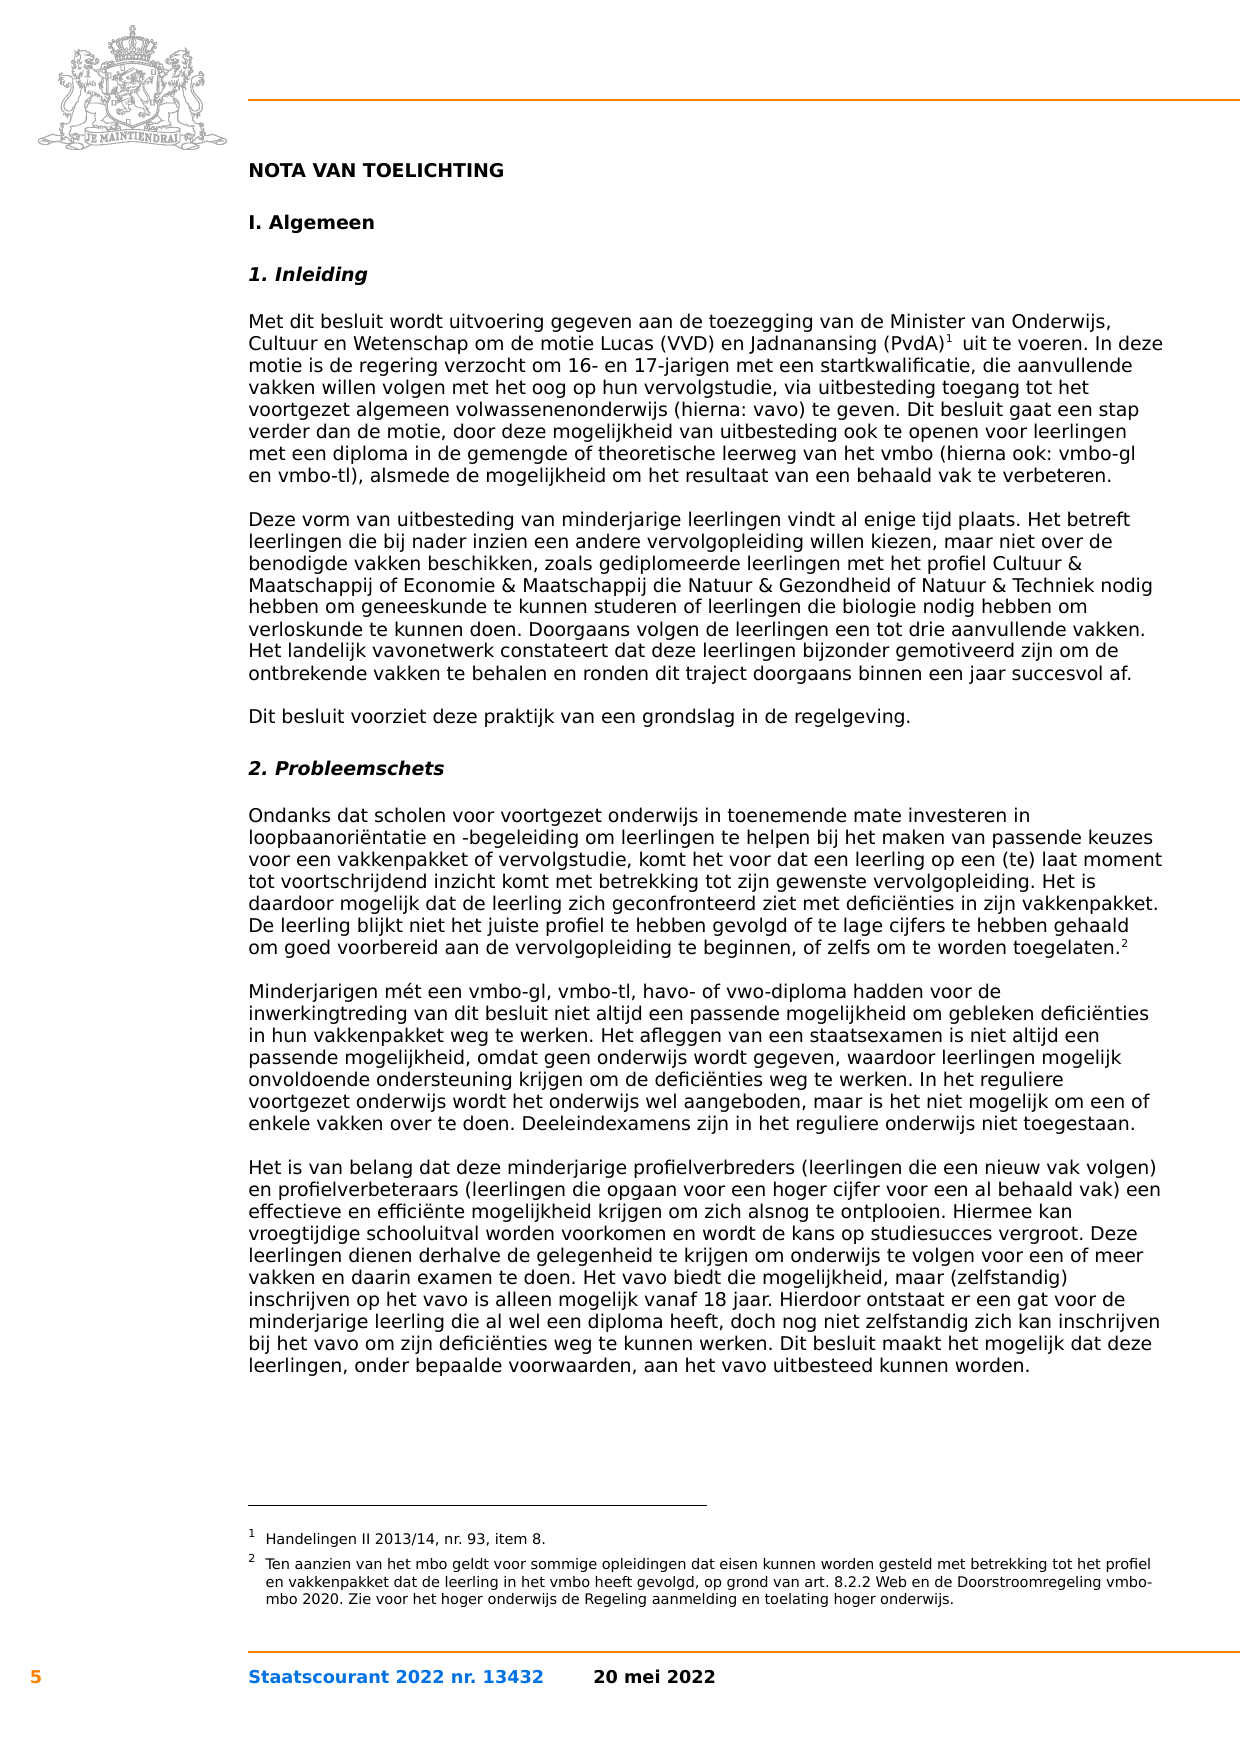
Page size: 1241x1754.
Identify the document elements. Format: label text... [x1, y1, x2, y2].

text Deze vorm van uitbesteding van minderjarige leerlingen vindt al enige tijd plaats. Het betreft leerlingen die bij nader inzien een andere vervolgopleiding willen kiezen, maar niet over de benodigde vakken beschikken, zoals gediplomeerde leerlingen met het profiel Cultuur & Maatschappij of Economie & Maatschappij die Natuur & Gezondheid of Natuur & Techniek nodig hebben om geneeskunde te kunnen studeren of leerlingen die biologie nodig hebben om verloskunde te kunnen doen. Doorgaans volgen de leerlingen een tot drie aanvullende vakken. Het landelijk vavonetwerk constateert dat deze leerlingen bijzonder gemotiveerd zijn om de ontbrekende vakken te behalen en ronden dit traject doorgaans binnen een jaar succesvol af. [248, 508, 1163, 684]
text Ondanks dat scholen voor voortgezet onderwijs in toenemende mate investeren in loopbaanoriëntatie en -begeleiding om leerlingen te helpen bij het maken van passende keuzes voor een vakkenpakket of vervolgstudie, komt het voor dat een leerling op een (te) laat moment tot voortschrijdend inzicht komt met betrekking tot zijn gewenste vervolgopleiding. Het is daardoor mogelijk dat de leerling zich geconfronteerd ziet met deficiënties in zijn vakkenpakket. De leerling blijkt niet het juiste profiel te hebben gevolgd of te lage cijfers te hebben gehaald om goed voorbereid aan de vervolgopleiding te beginnen, of zelfs om te worden toegelaten. [248, 805, 1163, 959]
text Met dit besluit wordt uitvoering gegeven aan de toezegging van de Minister van Onderwijs, Cultuur en Wetenschap om de motie Lucas (VVD) en Jadnanansing (PvdA) uit te voeren. In deze motie is de regering verzocht om 16- en 17-jarigen met een startkwalificatie, die aanvullende vakken willen volgen met het oog op hun vervolgstudie, via uitbesteding toegang tot het voortgezet algemeen volwassenenonderwijs (hierna: vavo) te geven. Dit besluit gaat een stap verder dan de motie, door deze mogelijkheid van uitbesteding ook te openen voor leerlingen met een diploma in de gemengde of theoretische leerweg van het vmbo (hierna ook: vmbo-gl en vmbo-tl), alsmede de mogelijkheid om het resultaat van een behaald vak te verbeteren. [248, 311, 1163, 487]
subtitle 2. Probleemschets [248, 758, 1163, 780]
subtitle I. Algemeen [248, 212, 1163, 234]
text Het is van belang dat deze minderjarige profielverbreders (leerlingen die een nieuw vak volgen) en profielverbeteraars (leerlingen die opgaan voor een hoger cijfer voor een al behaald vak) een effectieve en efficiënte mogelijkheid krijgen om zich alsnog te ontplooien. Hiermee kan vroegtijdige schooluitval worden voorkomen en wordt de kans op studiesucces vergroot. Deze leerlingen dienen derhalve de gelegenheid te krijgen om onderwijs te volgen voor een of meer vakken en daarin examen te doen. Het vavo biedt die mogelijkheid, maar (zelfstandig) inschrijven op het vavo is alleen mogelijk vanaf 18 jaar. Hierdoor ontstaat er een gat voor de minderjarige leerling die al wel een diploma heeft, doch nog niet zelfstandig zich kan inschrijven bij het vavo om zijn deficiënties weg te kunnen werken. Dit besluit maakt het mogelijk dat deze leerlingen, onder bepaalde voorwaarden, aan het vavo uitbesteed kunnen worden. [248, 1157, 1163, 1376]
text Ten aanzien van het mbo geldt voor sommige opleidingen dat eisen kunnen worden gesteld met betrekking tot het profiel en vakkenpakket dat de leerling in het vmbo heeft gevolgd, op grond van art. 8.2.2 Web en de Doorstroomregeling vmbo-mbo 2020. Zie voor het hoger onderwijs de Regeling aanmelding en toelating hoger onderwijs. [248, 1552, 1163, 1608]
subtitle 1. Inleiding [248, 264, 1163, 286]
text Minderjarigen mét een vmbo-gl, vmbo-tl, havo- of vwo-diploma hadden voor de inwerkingtreding van dit besluit niet altijd een passende mogelijkheid om gebleken deficiënties in hun vakkenpakket weg te werken. Het afleggen van een staatsexamen is niet altijd een passende mogelijkheid, omdat geen onderwijs wordt gegeven, waardoor leerlingen mogelijk onvoldoende ondersteuning krijgen om de deficiënties weg te werken. In het reguliere voortgezet onderwijs wordt het onderwijs wel aangeboden, maar is het niet mogelijk om een of enkele vakken over te doen. Deeleindexamens zijn in het reguliere onderwijs niet toegestaan. [248, 981, 1163, 1135]
picture [38, 25, 227, 150]
subtitle NOTA VAN TOELICHTING [248, 160, 1163, 182]
text Dit besluit voorziet deze praktijk van een grondslag in de regelgeving. [248, 706, 1163, 728]
text Handelingen II 2013/14, nr. 93, item 8. [248, 1527, 1163, 1549]
